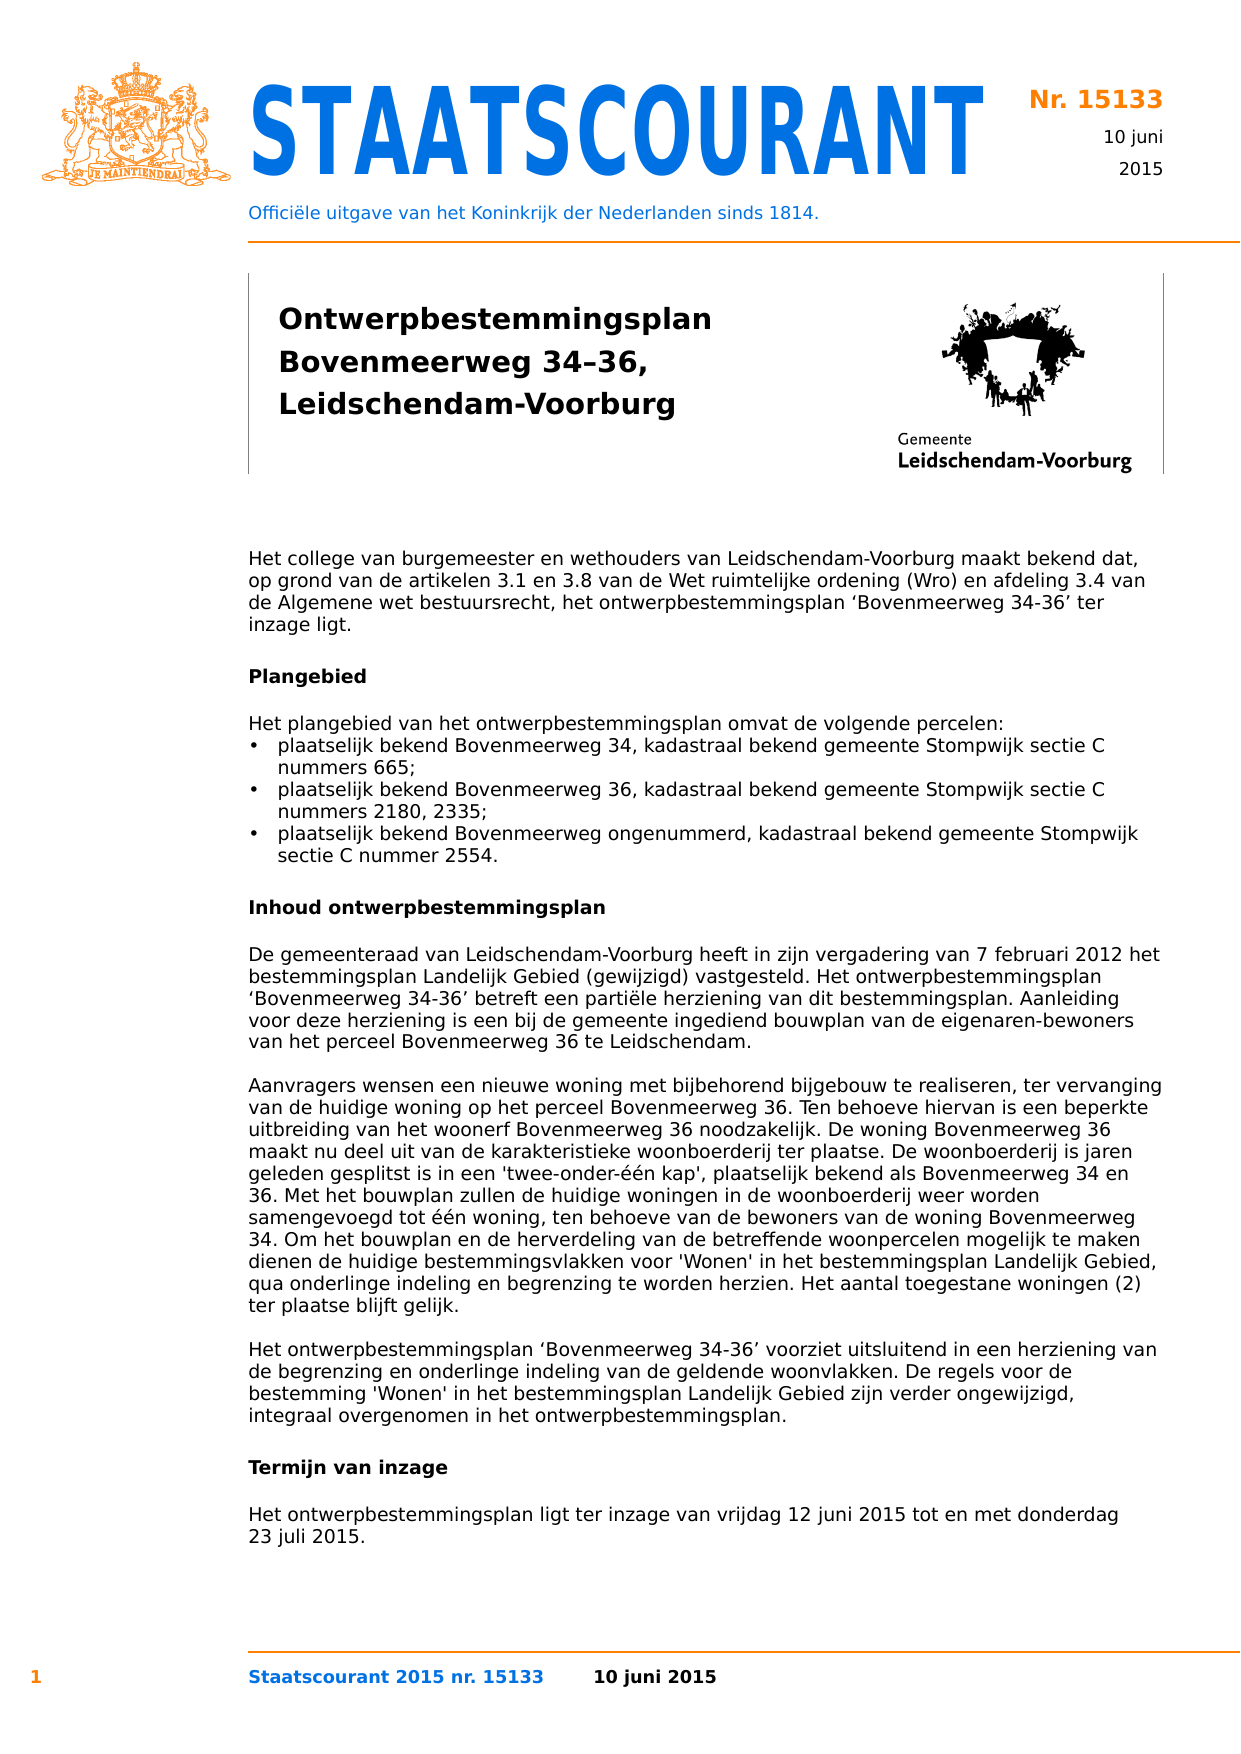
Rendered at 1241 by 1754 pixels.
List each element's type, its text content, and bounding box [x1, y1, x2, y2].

table_header [25, 62, 248, 241]
text Het plangebied van het ontwerpbestemmingsplan omvat de volgende percelen: [248, 713, 1163, 735]
table_cell 2015 [998, 153, 1240, 203]
subtitle Ontwerpbestemmingsplan Bovenmeerweg 34–36, Leidschendam-Voorburg [249, 273, 1163, 474]
subtitle Plangebied [248, 666, 1163, 688]
text Aanvragers wensen een nieuwe woning met bijbehorend bijgebouw te realiseren, ter vervanging van de huidige woning op het perceel Bovenmeerweg 36. Ten behoeve hiervan is een beperkte uitbreiding van het woonerf Bovenmeerweg 36 noodzakelijk. De woning Bovenmeerweg 36 maakt nu deel uit van de karakteristieke woonboerderij ter plaatse. De woonboerderij is jaren geleden gesplitst is in een 'twee-onder-één kap', plaatselijk bekend als Bovenmeerweg 34 en 36. Met het bouwplan zullen de huidige woningen in de woonboerderij weer worden samengevoegd tot één woning, ten behoeve van de bewoners van de woning Bovenmeerweg 34. Om het bouwplan en de herverdeling van de betreffende woonpercelen mogelijk te maken dienen de huidige bestemmingsvlakken voor 'Wonen' in het bestemmingsplan Landelijk Gebied, qua onderlinge indeling en begrenzing te worden herzien. Het aantal toegestane woningen (2) ter plaatse blijft gelijk. [248, 1075, 1163, 1317]
subtitle Inhoud ontwerpbestemmingsplan [248, 897, 1163, 918]
table_header STAATSCOURANT [248, 62, 998, 203]
text • plaatselijk bekend Bovenmeerweg ongenummerd, kadastraal bekend gemeente Stompwijk sectie C nummer 2554. [248, 823, 1163, 867]
picture [897, 302, 1134, 474]
text Het ontwerpbestemmingsplan ligt ter inzage van vrijdag 12 juni 2015 tot en met donderdag 23 juli 2015. [248, 1504, 1163, 1548]
picture [41, 62, 231, 186]
text Het ontwerpbestemmingsplan ‘Bovenmeerweg 34-36’ voorziet uitsluitend in een herziening van de begrenzing en onderlinge indeling van de geldende woonvlakken. De regels voor de bestemming 'Wonen' in het bestemmingsplan Landelijk Gebied zijn verder ongewijzigd, integraal overgenomen in het ontwerpbestemmingsplan. [248, 1339, 1163, 1427]
subtitle Termijn van inzage [248, 1457, 1163, 1479]
table_cell Officiële uitgave van het Koninkrijk der Nederlanden sinds 1814. [248, 203, 1240, 241]
text • plaatselijk bekend Bovenmeerweg 34, kadastraal bekend gemeente Stompwijk sectie C nummers 665; [248, 735, 1163, 779]
table_cell 10 juni [998, 121, 1240, 153]
text De gemeenteraad van Leidschendam-Voorburg heeft in zijn vergadering van 7 februari 2012 het bestemmingsplan Landelijk Gebied (gewijzigd) vastgesteld. Het ontwerpbestemmingsplan ‘Bovenmeerweg 34-36’ betreft een partiële herziening van dit bestemmingsplan. Aanleiding voor deze herziening is een bij de gemeente ingediend bouwplan van de eigenaren-bewoners van het perceel Bovenmeerweg 36 te Leidschendam. [248, 943, 1163, 1053]
text • plaatselijk bekend Bovenmeerweg 36, kadastraal bekend gemeente Stompwijk sectie C nummers 2180, 2335; [248, 779, 1163, 823]
table_header Nr. 15133 [998, 62, 1240, 121]
text Het college van burgemeester en wethouders van Leidschendam-Voorburg maakt bekend dat, op grond van de artikelen 3.1 en 3.8 van de Wet ruimtelijke ordening (Wro) en afdeling 3.4 van de Algemene wet bestuursrecht, het ontwerpbestemmingsplan ‘Bovenmeerweg 34-36’ ter inzage ligt. [248, 548, 1163, 636]
